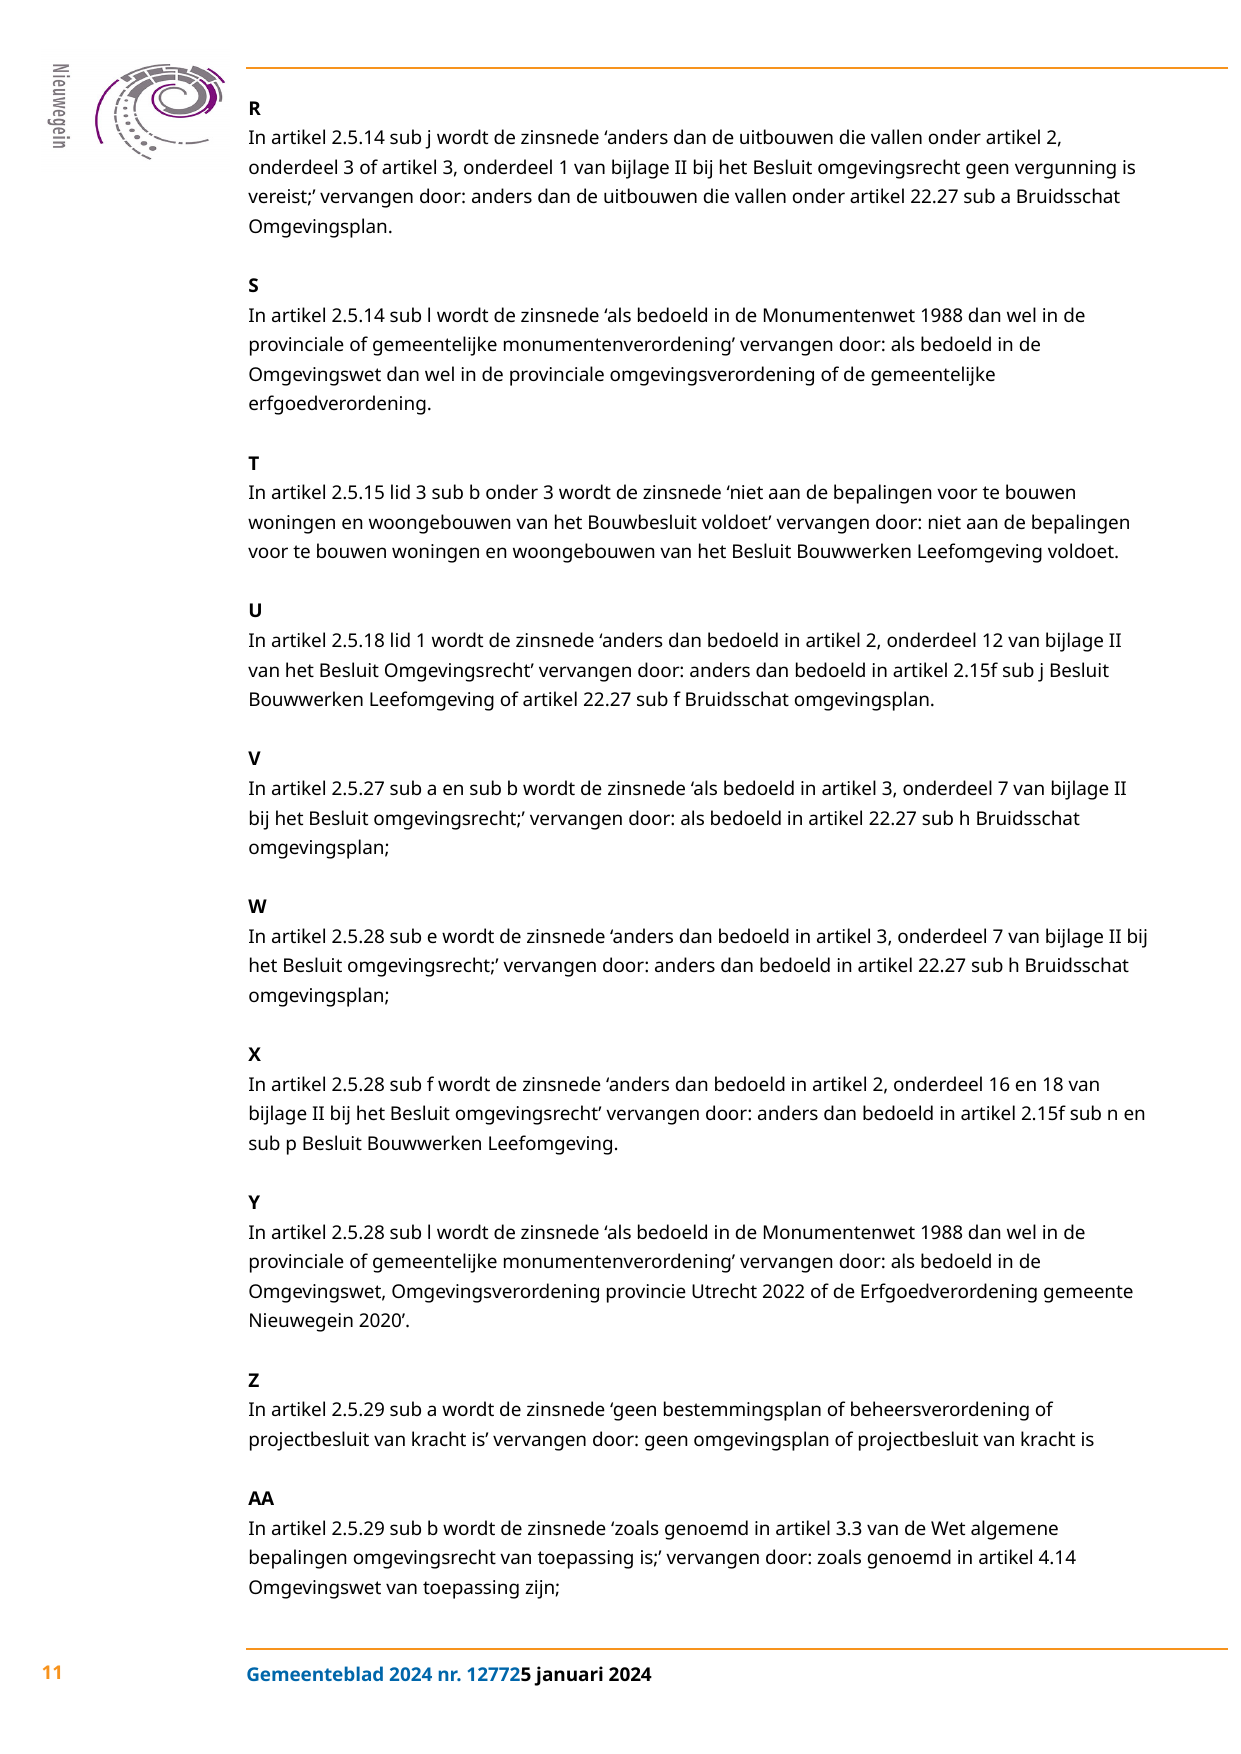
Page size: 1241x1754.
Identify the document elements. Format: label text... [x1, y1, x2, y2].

text In artikel 2.5.14 sub j wordt de zinsnede ‘anders dan de uitbouwen die vallen onder artikel 2, onderdeel 3 of artikel 3, onderdeel 1 van bijlage II bij het Besluit omgevingsrecht geen vergunning is vereist;’ vervangen door: anders dan de uitbouwen die vallen onder artikel 22.27 sub a Bruidsschat Omgevingsplan. [248, 124, 1152, 239]
text X [248, 1041, 1152, 1067]
text In artikel 2.5.14 sub l wordt de zinsnede ‘als bedoeld in de Monumentenwet 1988 dan wel in de provinciale of gemeentelijke monumentenverordening’ vervangen door: als bedoeld in de Omgevingswet dan wel in de provinciale omgevingsverordening of de gemeentelijke erfgoedverordening. [248, 302, 1152, 416]
text In artikel 2.5.28 sub l wordt de zinsnede ‘als bedoeld in de Monumentenwet 1988 dan wel in de provinciale of gemeentelijke monumentenverordening’ vervangen door: als bedoeld in de Omgevingswet, Omgevingsverordening provincie Utrecht 2022 of de Erfgoedverordening gemeente Nieuwegein 2020’. [248, 1219, 1152, 1333]
text Y [248, 1189, 1152, 1215]
text In artikel 2.5.18 lid 1 wordt de zinsnede ‘anders dan bedoeld in artikel 2, onderdeel 12 van bijlage II van het Besluit Omgevingsrecht’ vervangen door: anders dan bedoeld in artikel 2.15f sub j Besluit Bouwwerken Leefomgeving of artikel 22.27 sub f Bruidsschat omgevingsplan. [248, 627, 1152, 712]
text R [248, 95, 1152, 121]
text In artikel 2.5.27 sub a en sub b wordt de zinsnede ‘als bedoeld in artikel 3, onderdeel 7 van bijlage II bij het Besluit omgevingsrecht;’ vervangen door: als bedoeld in artikel 22.27 sub h Bruidsschat omgevingsplan; [248, 775, 1152, 860]
text W [248, 893, 1152, 919]
text In artikel 2.5.28 sub e wordt de zinsnede ‘anders dan bedoeld in artikel 3, onderdeel 7 van bijlage II bij het Besluit omgevingsrecht;’ vervangen door: anders dan bedoeld in artikel 22.27 sub h Bruidsschat omgevingsplan; [248, 923, 1152, 1008]
text U [248, 598, 1152, 623]
text In artikel 2.5.29 sub b wordt de zinsnede ‘zoals genoemd in artikel 3.3 van de Wet algemene bepalingen omgevingsrecht van toepassing is;’ vervangen door: zoals genoemd in artikel 4.14 Omgevingswet van toepassing zijn; [248, 1515, 1152, 1600]
text T [248, 450, 1152, 476]
text V [248, 746, 1152, 771]
text In artikel 2.5.15 lid 3 sub b onder 3 wordt de zinsnede ‘niet aan de bepalingen voor te bouwen woningen en woongebouwen van het Bouwbesluit voldoet’ vervangen door: niet aan de bepalingen voor te bouwen woningen en woongebouwen van het Besluit Bouwwerken Leefomgeving voldoet. [248, 479, 1152, 564]
text In artikel 2.5.28 sub f wordt de zinsnede ‘anders dan bedoeld in artikel 2, onderdeel 16 en 18 van bijlage II bij het Besluit omgevingsrecht’ vervangen door: anders dan bedoeld in artikel 2.15f sub n en sub p Besluit Bouwwerken Leefomgeving. [248, 1071, 1152, 1156]
text Z [248, 1367, 1152, 1393]
text S [248, 272, 1152, 298]
text AA [248, 1485, 1152, 1511]
text In artikel 2.5.29 sub a wordt de zinsnede ‘geen bestemmingsplan of beheersverordening of projectbesluit van kracht is’ vervangen door: geen omgevingsplan of projectbesluit van kracht is [248, 1396, 1152, 1452]
picture [41, 47, 231, 172]
